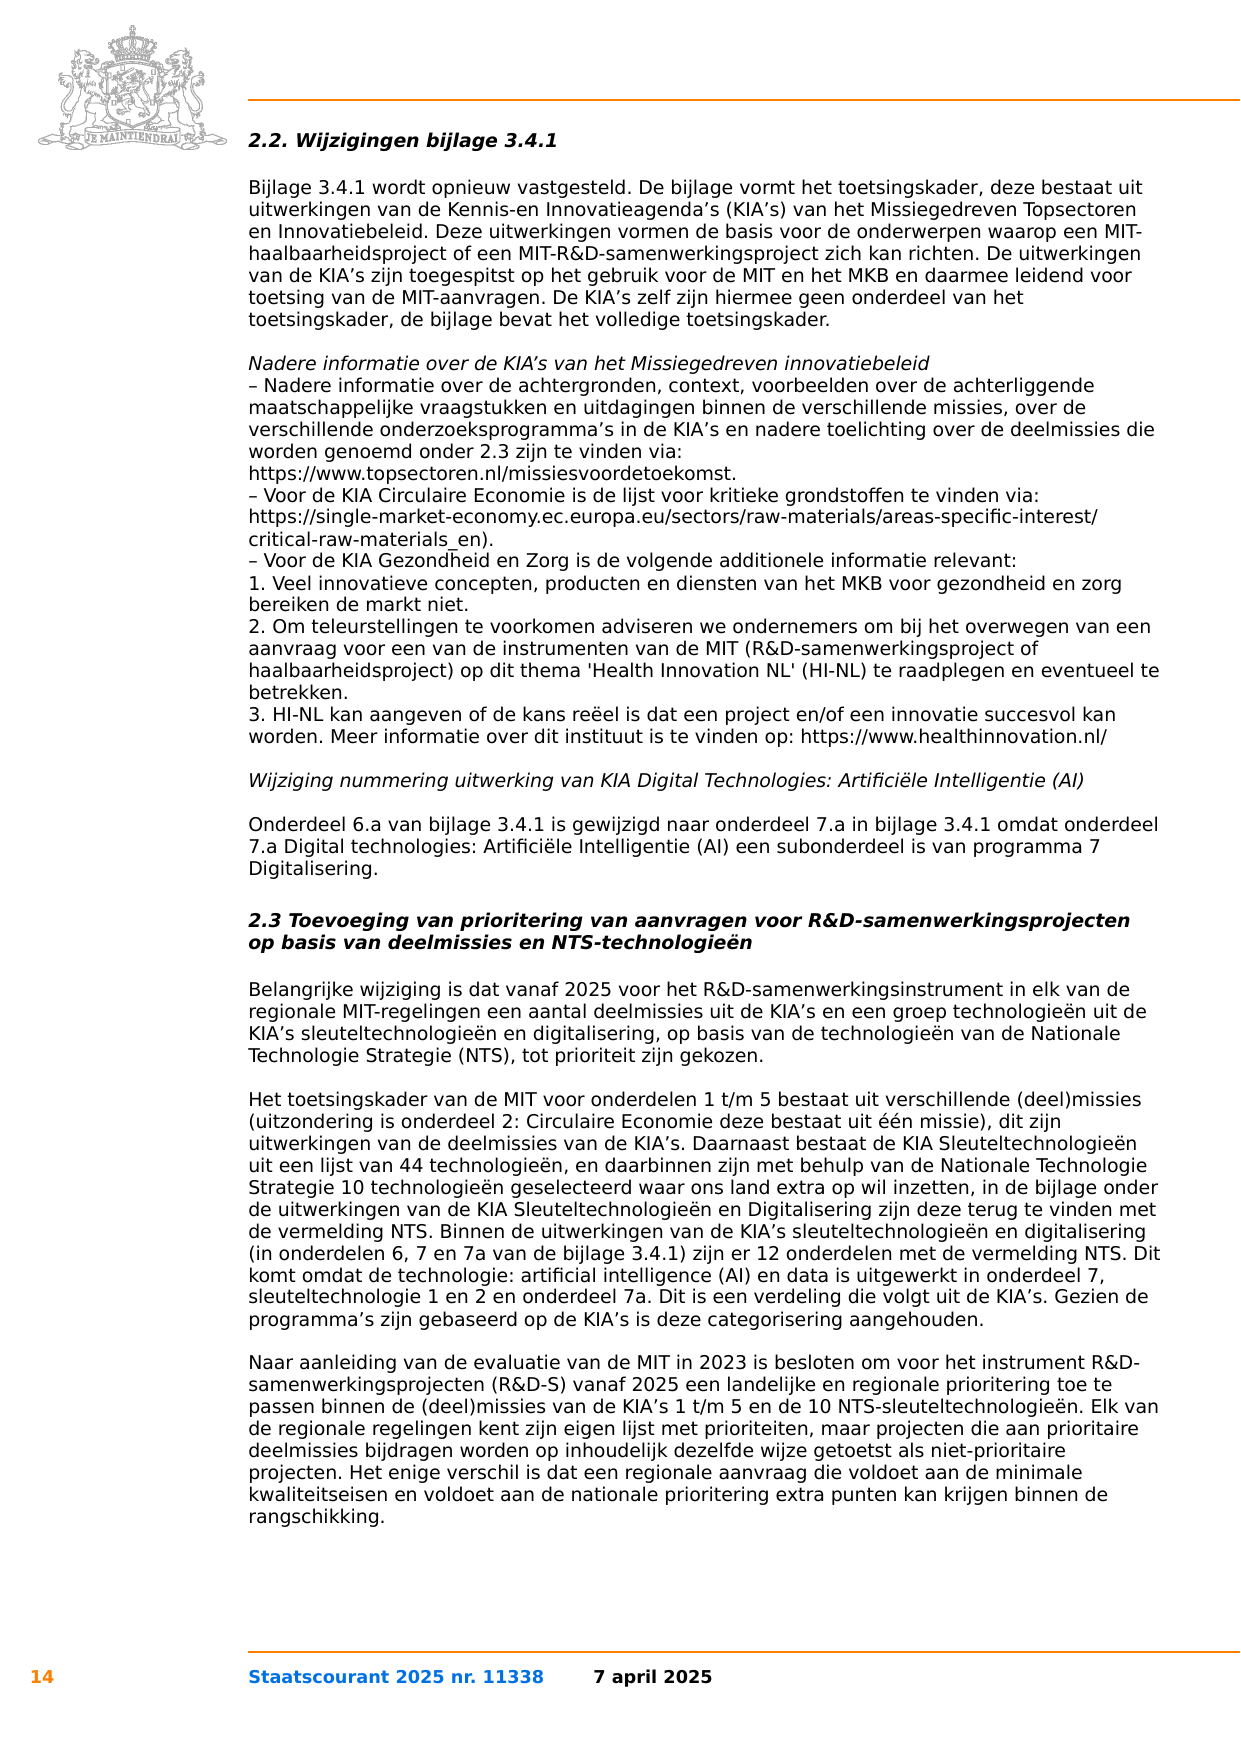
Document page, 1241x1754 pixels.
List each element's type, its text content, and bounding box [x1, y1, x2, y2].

text Onderdeel 6.a van bijlage 3.4.1 is gewijzigd naar onderdeel 7.a in bijlage 3.4.1 omdat onderdeel 7.a Digital technologies: Artificiële Intelligentie (AI) een subonderdeel is van programma 7 Digitalisering. [248, 814, 1163, 880]
subtitle Nadere informatie over de KIA’s van het Missiegedreven innovatiebeleid [248, 353, 1163, 374]
text Naar aanleiding van de evaluatie van de MIT in 2023 is besloten om voor het instrument R&D-samenwerkingsprojecten (R&D-S) vanaf 2025 een landelijke en regionale prioritering toe te passen binnen de (deel)missies van de KIA’s 1 t/m 5 en de 10 NTS-sleuteltechnologieën. Elk van de regionale regelingen kent zijn eigen lijst met prioriteiten, maar projecten die aan prioritaire deelmissies bijdragen worden op inhoudelijk dezelfde wijze getoetst als niet-prioritaire projecten. Het enige verschil is dat een regionale aanvraag die voldoet aan de minimale kwaliteitseisen en voldoet aan de nationale prioritering extra punten kan krijgen binnen de rangschikking. [248, 1352, 1163, 1528]
text – Voor de KIA Circulaire Economie is de lijst voor kritieke grondstoffen te vinden via: https://single-market-economy.ec.europa.eu/sectors/raw-materials/areas-specific-interest/critical-raw-materials_en). [248, 484, 1163, 550]
subtitle Wijziging nummering uitwerking van KIA Digital Technologies: Artificiële Intelligentie (AI) [248, 770, 1163, 792]
text 3. HI-NL kan aangeven of de kans reëel is dat een project en/of een innovatie succesvol kan worden. Meer informatie over dit instituut is te vinden op: https://www.healthinnovation.nl/ [248, 704, 1163, 748]
subtitle 2.3 Toevoeging van prioritering van aanvragen voor R&D-samenwerkingsprojecten op basis van deelmissies en NTS-technologieën [248, 910, 1163, 954]
text – Nadere informatie over de achtergronden, context, voorbeelden over de achterliggende maatschappelijke vraagstukken en uitdagingen binnen de verschillende missies, over de verschillende onderzoeksprogramma’s in de KIA’s en nadere toelichting over de deelmissies die worden genoemd onder 2.3 zijn te vinden via: https://www.topsectoren.nl/missiesvoordetoekomst. [248, 374, 1163, 484]
text Het toetsingskader van de MIT voor onderdelen 1 t/m 5 bestaat uit verschillende (deel)missies (uitzondering is onderdeel 2: Circulaire Economie deze bestaat uit één missie), dit zijn uitwerkingen van de deelmissies van de KIA’s. Daarnaast bestaat de KIA Sleuteltechnologieën uit een lijst van 44 technologieën, en daarbinnen zijn met behulp van de Nationale Technologie Strategie 10 technologieën geselecteerd waar ons land extra op wil inzetten, in de bijlage onder de uitwerkingen van de KIA Sleuteltechnologieën en Digitalisering zijn deze terug te vinden met de vermelding NTS. Binnen de uitwerkingen van de KIA’s sleuteltechnologieën en digitalisering (in onderdelen 6, 7 en 7a van de bijlage 3.4.1) zijn er 12 onderdelen met de vermelding NTS. Dit komt omdat de technologie: artificial intelligence (AI) en data is uitgewerkt in onderdeel 7, sleuteltechnologie 1 en 2 en onderdeel 7a. Dit is een verdeling die volgt uit de KIA’s. Gezien de programma’s zijn gebaseerd op de KIA’s is deze categorisering aangehouden. [248, 1089, 1163, 1330]
picture [38, 25, 227, 150]
text 2. Om teleurstellingen te voorkomen adviseren we ondernemers om bij het overwegen van een aanvraag voor een van de instrumenten van de MIT (R&D-samenwerkingsproject of haalbaarheidsproject) op dit thema 'Health Innovation NL' (HI-NL) te raadplegen en eventueel te betrekken. [248, 616, 1163, 704]
text Bijlage 3.4.1 wordt opnieuw vastgesteld. De bijlage vormt het toetsingskader, deze bestaat uit uitwerkingen van de Kennis-en Innovatieagenda’s (KIA’s) van het Missiegedreven Topsectoren en Innovatiebeleid. Deze uitwerkingen vormen de basis voor de onderwerpen waarop een MIT-haalbaarheidsproject of een MIT-R&D-samenwerkingsproject zich kan richten. De uitwerkingen van de KIA’s zijn toegespitst op het gebruik voor de MIT en het MKB en daarmee leidend voor toetsing van de MIT-aanvragen. De KIA’s zelf zijn hiermee geen onderdeel van het toetsingskader, de bijlage bevat het volledige toetsingskader. [248, 177, 1163, 331]
text 1. Veel innovatieve concepten, producten en diensten van het MKB voor gezondheid en zorg bereiken de markt niet. [248, 572, 1163, 616]
text – Voor de KIA Gezondheid en Zorg is de volgende additionele informatie relevant: [248, 550, 1163, 572]
text Belangrijke wijziging is dat vanaf 2025 voor het R&D-samenwerkingsinstrument in elk van de regionale MIT-regelingen een aantal deelmissies uit de KIA’s en een groep technologieën uit de KIA’s sleuteltechnologieën en digitalisering, op basis van de technologieën van de Nationale Technologie Strategie (NTS), tot prioriteit zijn gekozen. [248, 979, 1163, 1067]
subtitle 2.2. Wijzigingen bijlage 3.4.1 [248, 130, 1163, 152]
